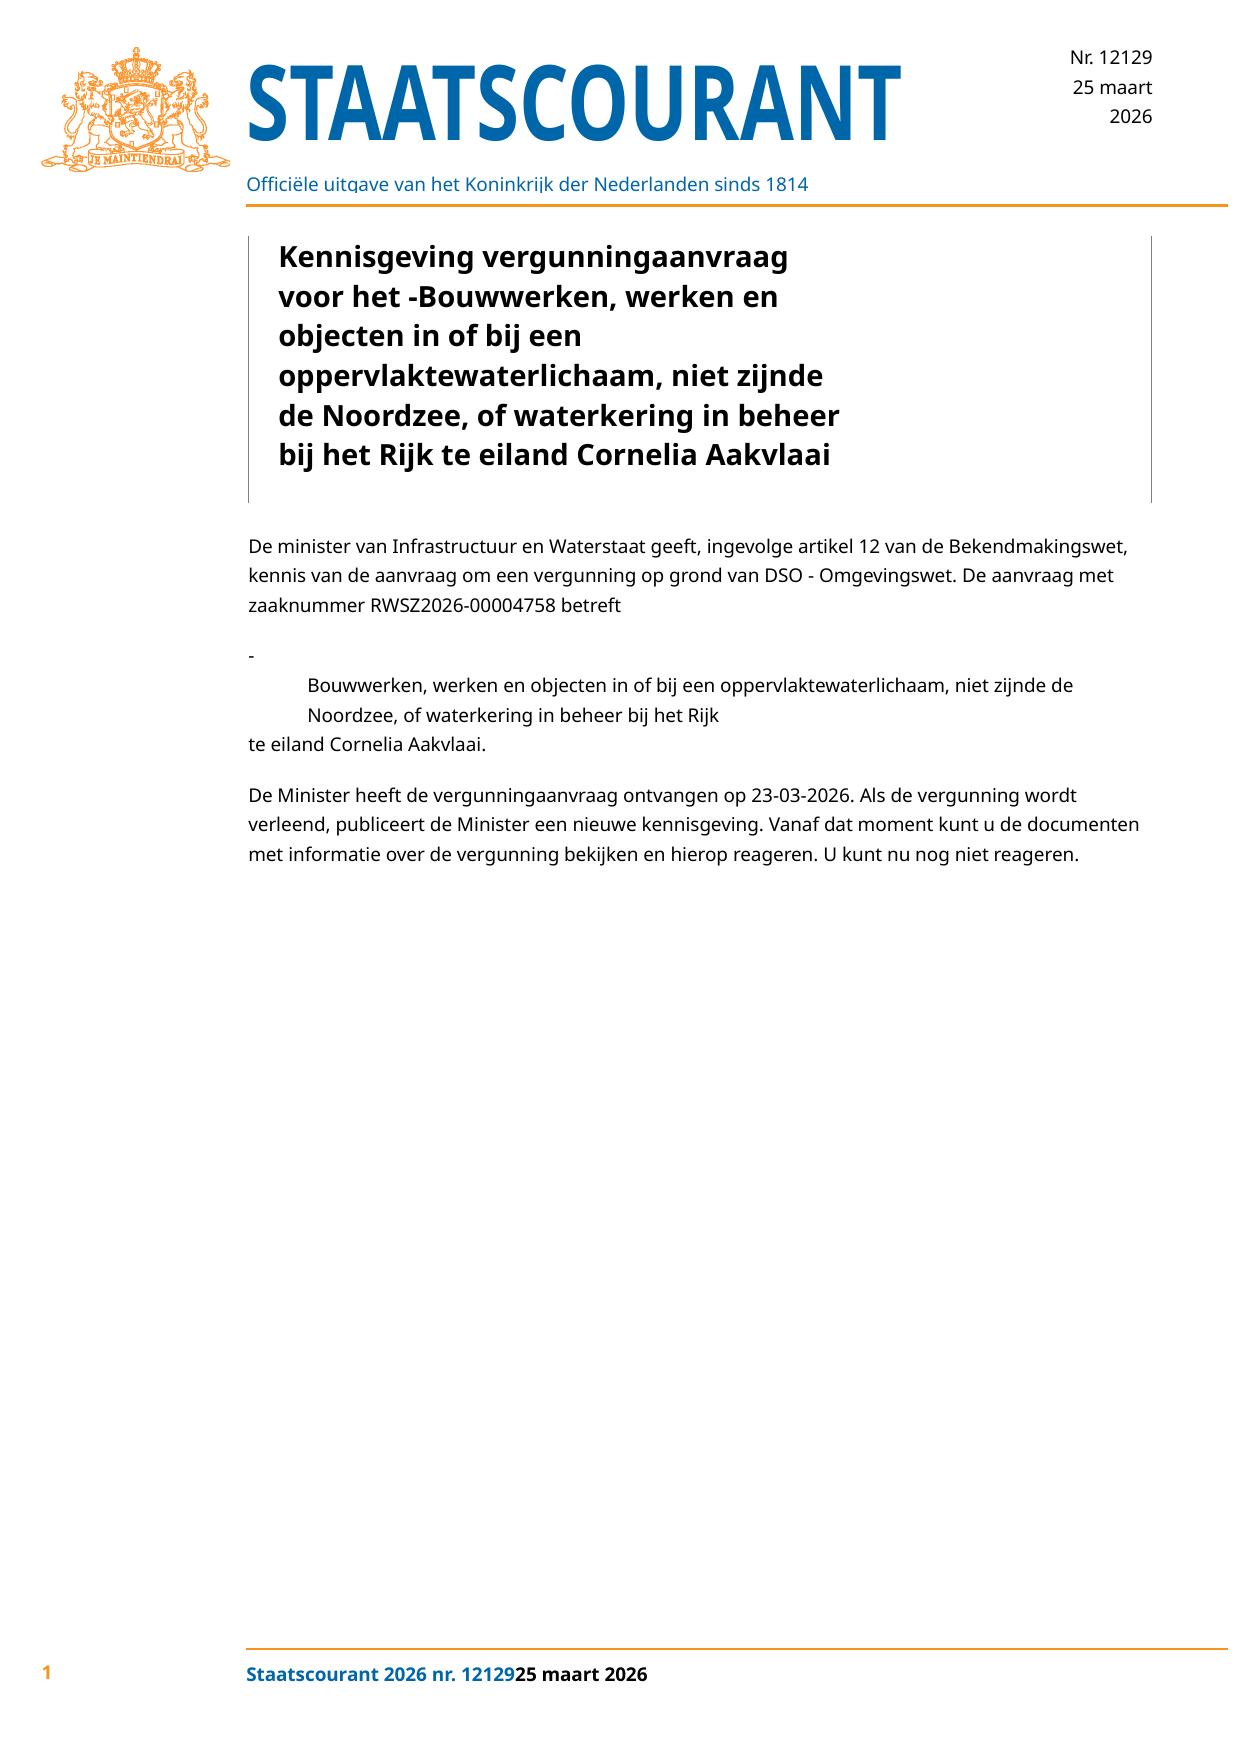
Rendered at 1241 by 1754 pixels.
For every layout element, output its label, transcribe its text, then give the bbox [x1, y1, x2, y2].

table_header [1090, 236, 1151, 413]
table_header [850, 236, 912, 413]
text De Minister heeft de vergunningaanvraag ontvangen op 23-03-2026. Als de vergunning wordt verleend, publiceert de Minister een nieuwe kennisgeving. Vanaf dat moment kunt u de documenten met informatie over de vergunning bekijken en hierop reageren. U kunt nu nog niet reageren. [248, 782, 1152, 867]
list Bouwwerken, werken en objecten in of bij een oppervlaktewaterlichaam, niet zijnde de Noordzee, of waterkering in beheer bij het Rijk [248, 672, 1152, 727]
text te eiland Cornelia Aakvlaai. [248, 731, 1152, 757]
table_header [850, 414, 1151, 503]
table_header Kennisgeving vergunningaanvraag voor het -Bouwwerken, werken en objecten in of bij een oppervlaktewaterlichaam, niet zijnde de Noordzee, of waterkering in beheer bij het Rijk te eiland Cornelia Aakvlaai [249, 236, 850, 503]
picture [41, 47, 231, 172]
picture [912, 236, 1090, 414]
text De minister van Infrastructuur en Waterstaat geeft, ingevolge artikel 12 van de Bekendmakingswet, kennis van de aanvraag om een vergunning op grond van DSO - Omgevingswet. De aanvraag met zaaknummer RWSZ2026-00004758 betreft [248, 533, 1152, 618]
